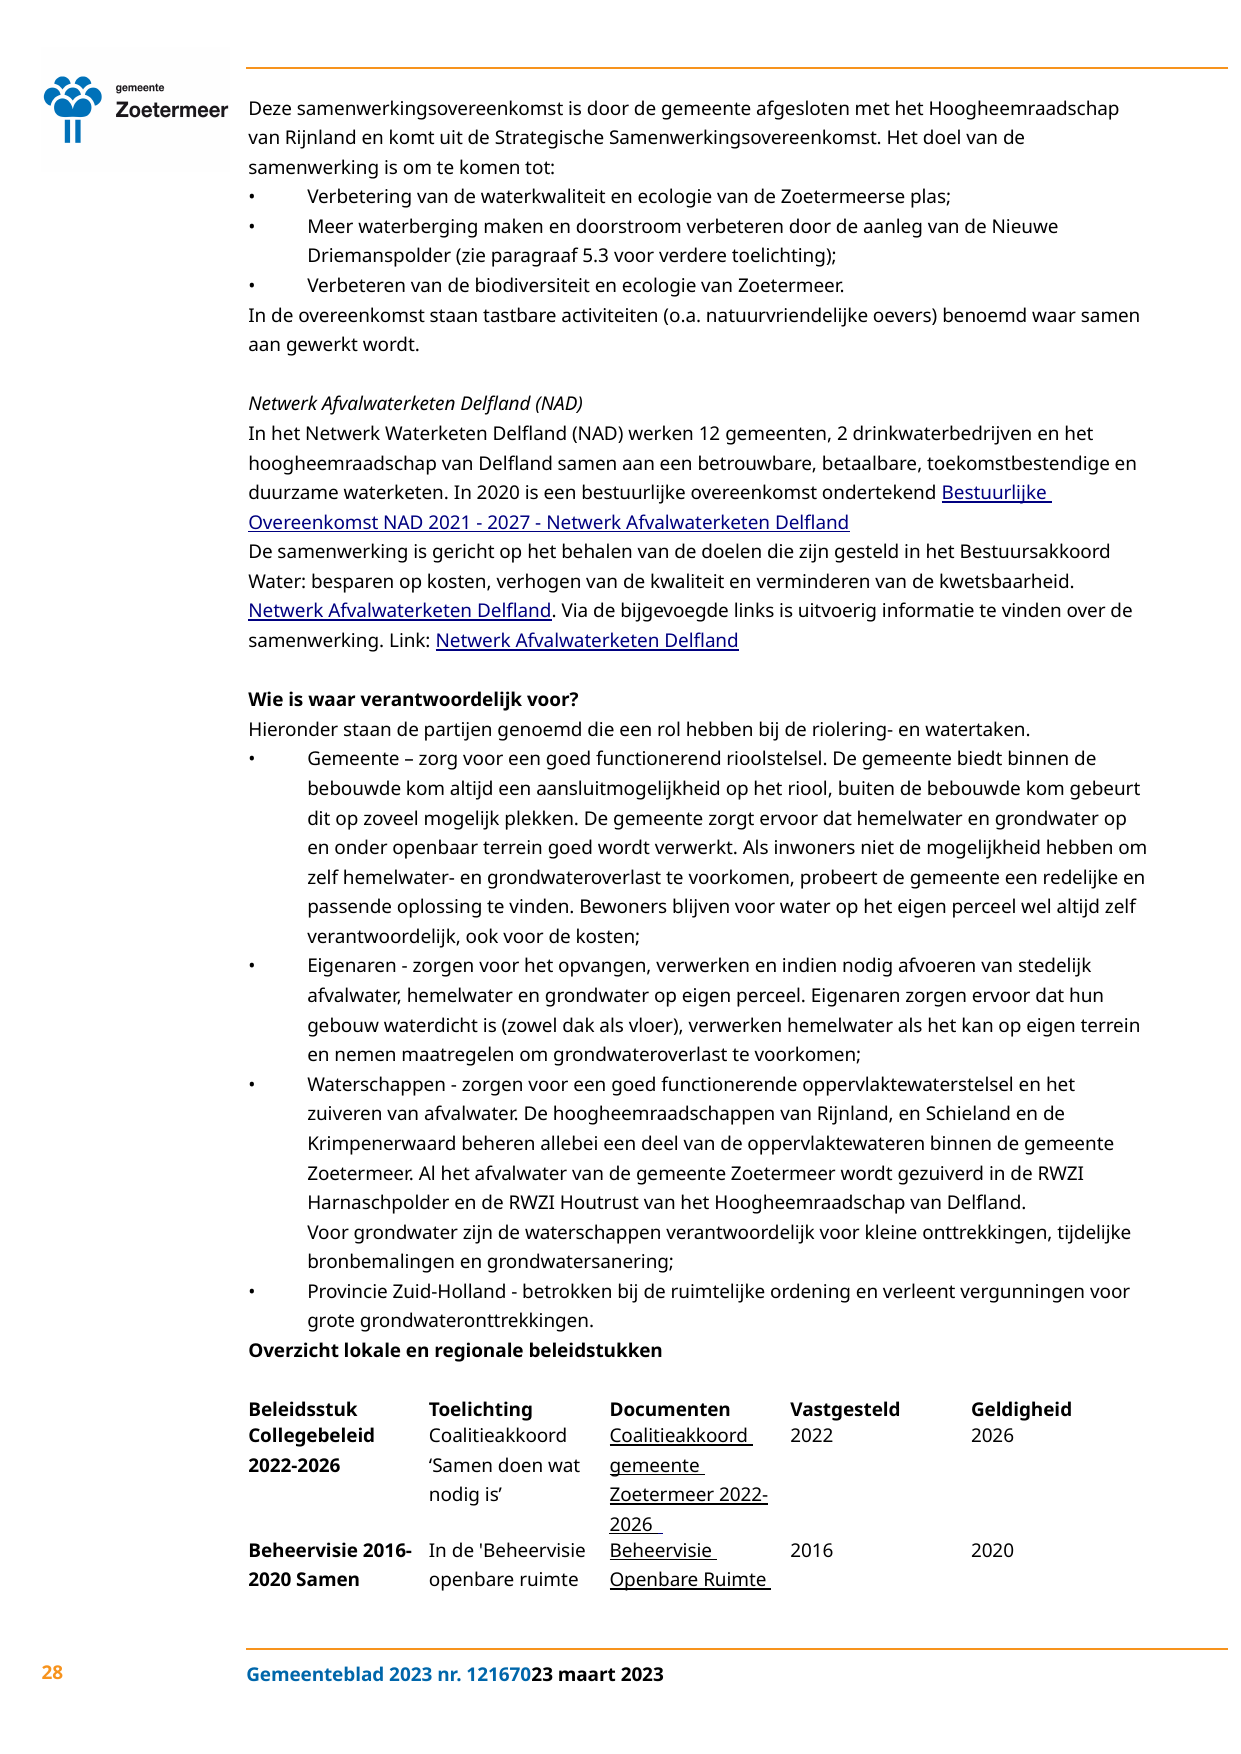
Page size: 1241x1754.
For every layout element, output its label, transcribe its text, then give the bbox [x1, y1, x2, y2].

text In de overeenkomst staan tastbare activiteiten (o.a. natuurvriendelijke oevers) benoemd waar samen aan gewerkt wordt. [248, 302, 1152, 357]
table_header Vastgesteld [790, 1397, 971, 1422]
list Waterschappen - zorgen voor een goed functionerende oppervlaktewaterstelsel en het zuiveren van afvalwater. De hoogheemraadschappen van Rijnland, en Schieland en de Krimpenerwaard beheren allebei een deel van de oppervlaktewateren binnen de gemeente Zoetermeer. Al het afvalwater van de gemeente Zoetermeer wordt gezuiverd in de RWZI Harnaschpolder en de RWZI Houtrust van het Hoogheemraadschap van Delfland. [248, 1071, 1152, 1215]
table_cell Coalitieakkoord gemeente Zoetermeer 2022-2026 [609, 1422, 790, 1537]
text Wie is waar verantwoordelijk voor? [248, 686, 1152, 712]
table_cell Collegebeleid 2022-2026 [248, 1422, 429, 1537]
table_cell 2016 [790, 1537, 971, 1592]
table_cell Beheervisie Openbare Ruimte [609, 1537, 790, 1592]
text De samenwerking is gericht op het behalen van de doelen die zijn gesteld in het Bestuursakkoord Water: besparen op kosten, verhogen van de kwaliteit en verminderen van de kwetsbaarheid. Netwerk Afvalwaterketen Delfland. Via de bijgevoegde links is uitvoerig informatie te vinden over de samenwerking. Link: Netwerk Afvalwaterketen Delfland [248, 538, 1152, 653]
text Hieronder staan de partijen genoemd die een rol hebben bij de riolering- en watertaken. [248, 716, 1152, 742]
table_cell Coalitieakkoord ‘Samen doen wat nodig is’ [429, 1422, 609, 1537]
picture [41, 47, 231, 172]
list Voor grondwater zijn de waterschappen verantwoordelijk voor kleine onttrekkingen, tijdelijke bronbemalingen en grondwatersanering; [248, 1219, 1152, 1274]
table_header Documenten [609, 1397, 790, 1422]
table_cell 2020 [971, 1537, 1152, 1592]
text Overzicht lokale en regionale beleidstukken [248, 1337, 1152, 1363]
table_cell Beheervisie 2016-2020 Samen [248, 1537, 429, 1592]
table_cell 2026 [971, 1422, 1152, 1537]
list Gemeente – zorg voor een goed functionerend rioolstelsel. De gemeente biedt binnen de bebouwde kom altijd een aansluitmogelijkheid op het riool, buiten de bebouwde kom gebeurt dit op zoveel mogelijk plekken. De gemeente zorgt ervoor dat hemelwater en grondwater op en onder openbaar terrein goed wordt verwerkt. Als inwoners niet de mogelijkheid hebben om zelf hemelwater- en grondwateroverlast te voorkomen, probeert de gemeente een redelijke en passende oplossing te vinden. Bewoners blijven voor water op het eigen perceel wel altijd zelf verantwoordelijk, ook voor de kosten; [248, 746, 1152, 949]
list Meer waterberging maken en doorstroom verbeteren door de aanleg van de Nieuwe Driemanspolder (zie paragraaf 5.3 voor verdere toelichting); [248, 213, 1152, 268]
table_header Toelichting [429, 1397, 609, 1422]
table_header Geldigheid [971, 1397, 1152, 1422]
table_cell 2022 [790, 1422, 971, 1537]
list Provincie Zuid-Holland - betrokken bij de ruimtelijke ordening en verleent vergunningen voor grote grondwateronttrekkingen. [248, 1278, 1152, 1333]
text In het Netwerk Waterketen Delfland (NAD) werken 12 gemeenten, 2 drinkwaterbedrijven en het hoogheemraadschap van Delfland samen aan een betrouwbare, betaalbare, toekomstbestendige en duurzame waterketen. In 2020 is een bestuurlijke overeenkomst ondertekend Bestuurlijke Overeenkomst NAD 2021 - 2027 - Netwerk Afvalwaterketen Delfland [248, 420, 1152, 535]
list Verbetering van de waterkwaliteit en ecologie van de Zoetermeerse plas; [248, 183, 1152, 209]
text Deze samenwerkingsovereenkomst is door de gemeente afgesloten met het Hoogheemraadschap van Rijnland en komt uit de Strategische Samenwerkingsovereenkomst. Het doel van de samenwerking is om te komen tot: [248, 95, 1152, 180]
text Netwerk Afvalwaterketen Delfland (NAD) [248, 391, 1152, 416]
list Eigenaren - zorgen voor het opvangen, verwerken en indien nodig afvoeren van stedelijk afvalwater, hemelwater en grondwater op eigen perceel. Eigenaren zorgen ervoor dat hun gebouw waterdicht is (zowel dak als vloer), verwerken hemelwater als het kan op eigen terrein en nemen maatregelen om grondwateroverlast te voorkomen; [248, 953, 1152, 1067]
table_cell In de 'Beheervisie openbare ruimte [429, 1537, 609, 1592]
table_header Beleidsstuk [248, 1397, 429, 1422]
list Verbeteren van de biodiversiteit en ecologie van Zoetermeer. [248, 272, 1152, 298]
